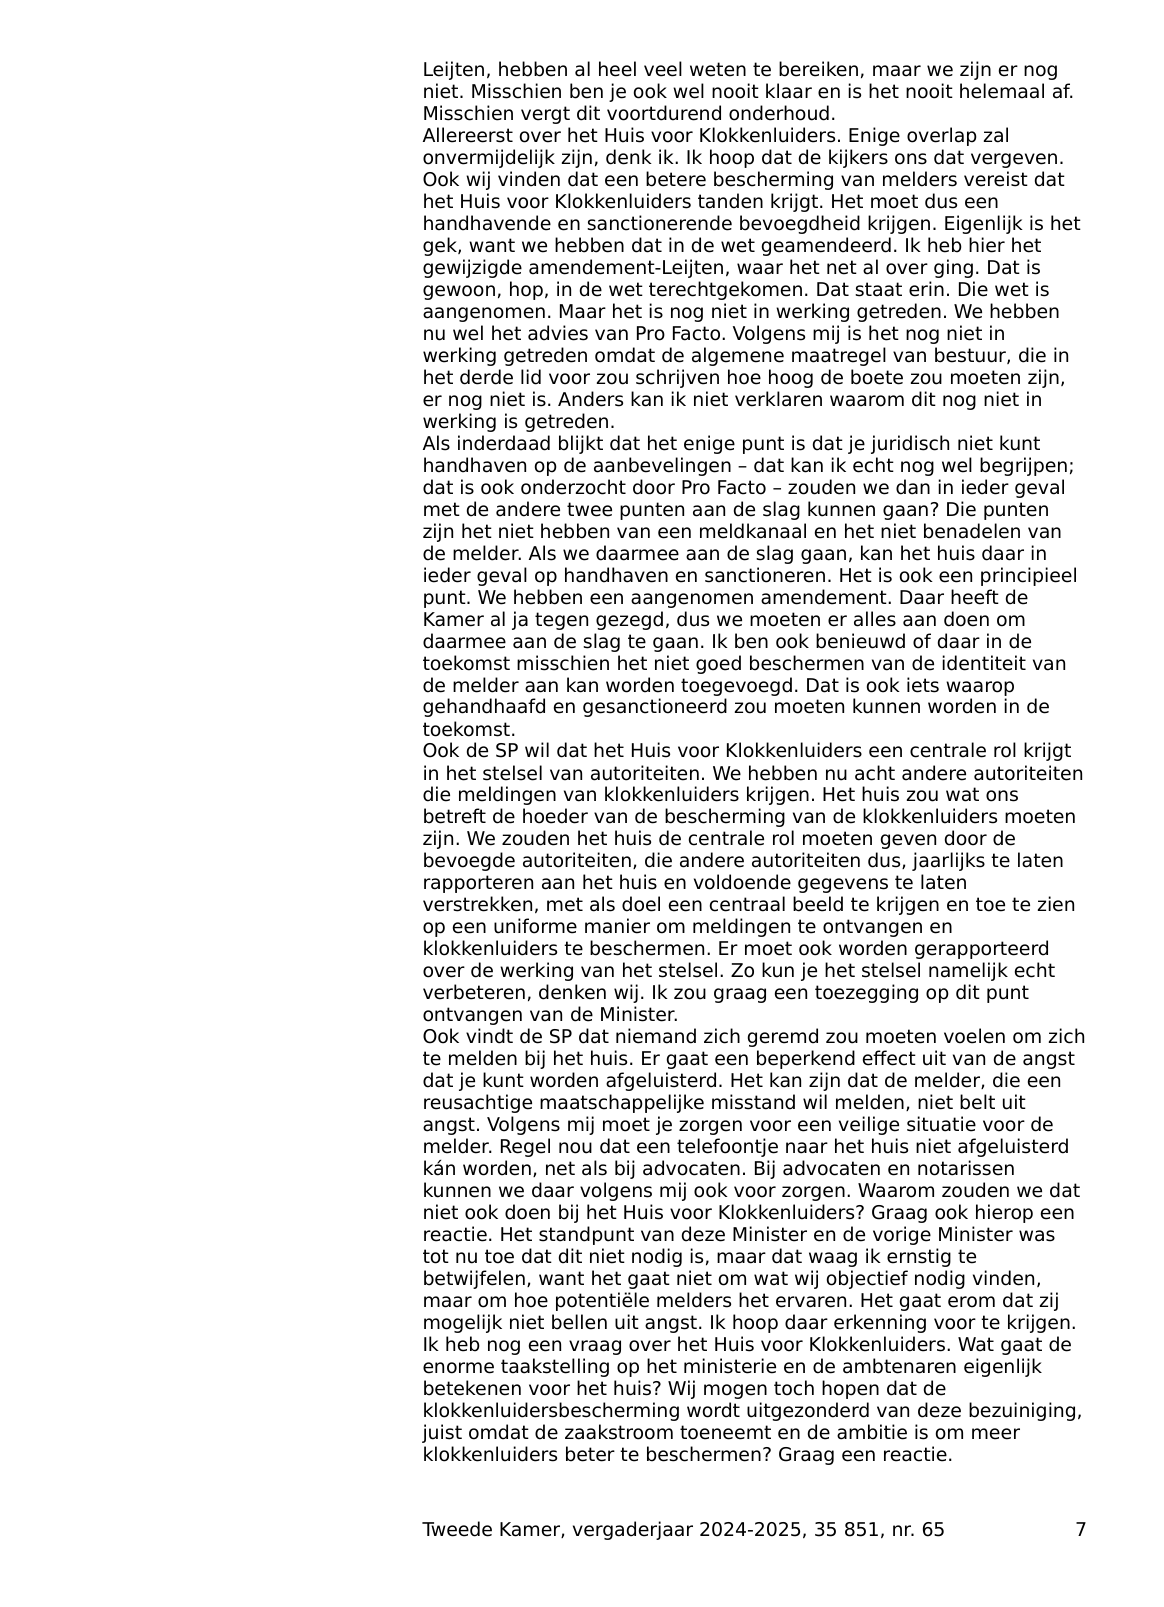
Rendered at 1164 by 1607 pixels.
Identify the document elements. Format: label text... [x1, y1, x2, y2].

text Ook de SP wil dat het Huis voor Klokkenluiders een centrale rol krijgt in het stelsel van autoriteiten. We hebben nu acht andere autoriteiten die meldingen van klokkenluiders krijgen. Het huis zou wat ons betreft de hoeder van de bescherming van de klokkenluiders moeten zijn. We zouden het huis de centrale rol moeten geven door de bevoegde autoriteiten, die andere autoriteiten dus, jaarlijks te laten rapporteren aan het huis en voldoende gegevens te laten verstrekken, met als doel een centraal beeld te krijgen en toe te zien op een uniforme manier om meldingen te ontvangen en klokkenluiders te beschermen. Er moet ook worden gerapporteerd over de werking van het stelsel. Zo kun je het stelsel namelijk echt verbeteren, denken wij. Ik zou graag een toezegging op dit punt ontvangen van de Minister. [422, 740, 1087, 1026]
text Ook vindt de SP dat niemand zich geremd zou moeten voelen om zich te melden bij het huis. Er gaat een beperkend effect uit van de angst dat je kunt worden afgeluisterd. Het kan zijn dat de melder, die een reusachtige maatschappelijke misstand wil melden, niet belt uit angst. Volgens mij moet je zorgen voor een veilige situatie voor de melder. Regel nou dat een telefoontje naar het huis niet afgeluisterd kán worden, net als bij advocaten. Bij advocaten en notarissen kunnen we daar volgens mij ook voor zorgen. Waarom zouden we dat niet ook doen bij het Huis voor Klokkenluiders? Graag ook hierop een reactie. Het standpunt van deze Minister en de vorige Minister was tot nu toe dat dit niet nodig is, maar dat waag ik ernstig te betwijfelen, want het gaat niet om wat wij objectief nodig vinden, maar om hoe potentiële melders het ervaren. Het gaat erom dat zij mogelijk niet bellen uit angst. Ik hoop daar erkenning voor te krijgen. [422, 1026, 1087, 1334]
text Leijten, hebben al heel veel weten te bereiken, maar we zijn er nog niet. Misschien ben je ook wel nooit klaar en is het nooit helemaal af. Misschien vergt dit voortdurend onderhoud. [422, 59, 1087, 125]
text Als inderdaad blijkt dat het enige punt is dat je juridisch niet kunt handhaven op de aanbevelingen – dat kan ik echt nog wel begrijpen; dat is ook onderzocht door Pro Facto – zouden we dan in ieder geval met de andere twee punten aan de slag kunnen gaan? Die punten zijn het niet hebben van een meldkanaal en het niet benadelen van de melder. Als we daarmee aan de slag gaan, kan het huis daar in ieder geval op handhaven en sanctioneren. Het is ook een principieel punt. We hebben een aangenomen amendement. Daar heeft de Kamer al ja tegen gezegd, dus we moeten er alles aan doen om daarmee aan de slag te gaan. Ik ben ook benieuwd of daar in de toekomst misschien het niet goed beschermen van de identiteit van de melder aan kan worden toegevoegd. Dat is ook iets waarop gehandhaafd en gesanctioneerd zou moeten kunnen worden in de toekomst. [422, 433, 1087, 740]
text Ik heb nog een vraag over het Huis voor Klokkenluiders. Wat gaat de enorme taakstelling op het ministerie en de ambtenaren eigenlijk betekenen voor het huis? Wij mogen toch hopen dat de klokkenluidersbescherming wordt uitgezonderd van deze bezuiniging, juist omdat de zaakstroom toeneemt en de ambitie is om meer klokkenluiders beter te beschermen? Graag een reactie. [422, 1334, 1087, 1466]
text Allereerst over het Huis voor Klokkenluiders. Enige overlap zal onvermijdelijk zijn, denk ik. Ik hoop dat de kijkers ons dat vergeven. Ook wij vinden dat een betere bescherming van melders vereist dat het Huis voor Klokkenluiders tanden krijgt. Het moet dus een handhavende en sanctionerende bevoegdheid krijgen. Eigenlijk is het gek, want we hebben dat in de wet geamendeerd. Ik heb hier het gewijzigde amendement-Leijten, waar het net al over ging. Dat is gewoon, hop, in de wet terechtgekomen. Dat staat erin. Die wet is aangenomen. Maar het is nog niet in werking getreden. We hebben nu wel het advies van Pro Facto. Volgens mij is het nog niet in werking getreden omdat de algemene maatregel van bestuur, die in het derde lid voor zou schrijven hoe hoog de boete zou moeten zijn, er nog niet is. Anders kan ik niet verklaren waarom dit nog niet in werking is getreden. [422, 125, 1087, 433]
